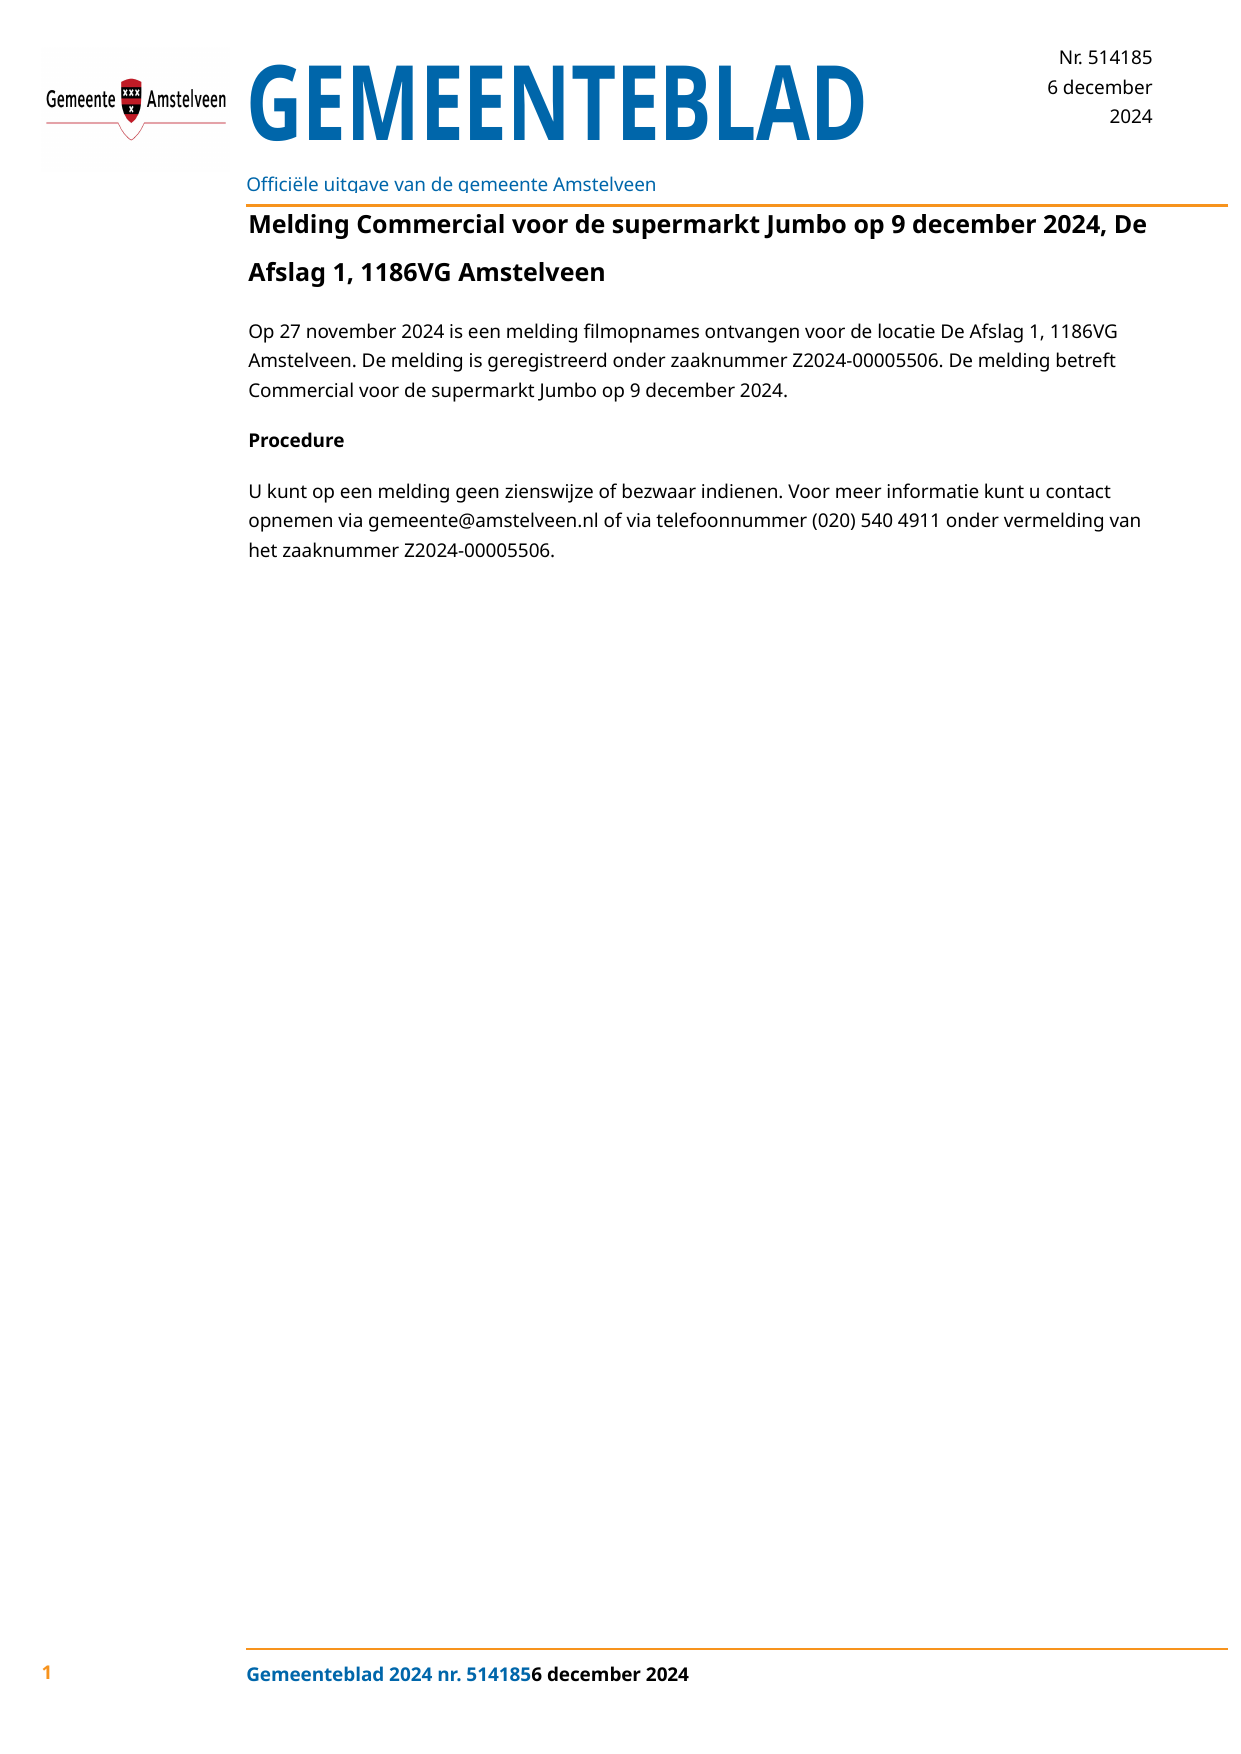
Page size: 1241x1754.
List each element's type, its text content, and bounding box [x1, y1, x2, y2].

text Melding Commercial voor de supermarkt Jumbo op 9 december 2024, De Afslag 1, 1186VG Amstelveen [248, 207, 1152, 288]
text Op 27 november 2024 is een melding filmopnames ontvangen voor de locatie De Afslag 1, 1186VG Amstelveen. De melding is geregistreerd onder zaaknummer Z2024-00005506. De melding betreft Commercial voor de supermarkt Jumbo op 9 december 2024. [248, 318, 1152, 403]
picture [41, 47, 231, 172]
text Procedure [248, 427, 1152, 453]
text U kunt op een melding geen zienswijze of bezwaar indienen. Voor meer informatie kunt u contact opnemen via gemeente@amstelveen.nl of via telefoonnummer (020) 540 4911 onder vermelding van het zaaknummer Z2024-00005506. [248, 478, 1152, 563]
